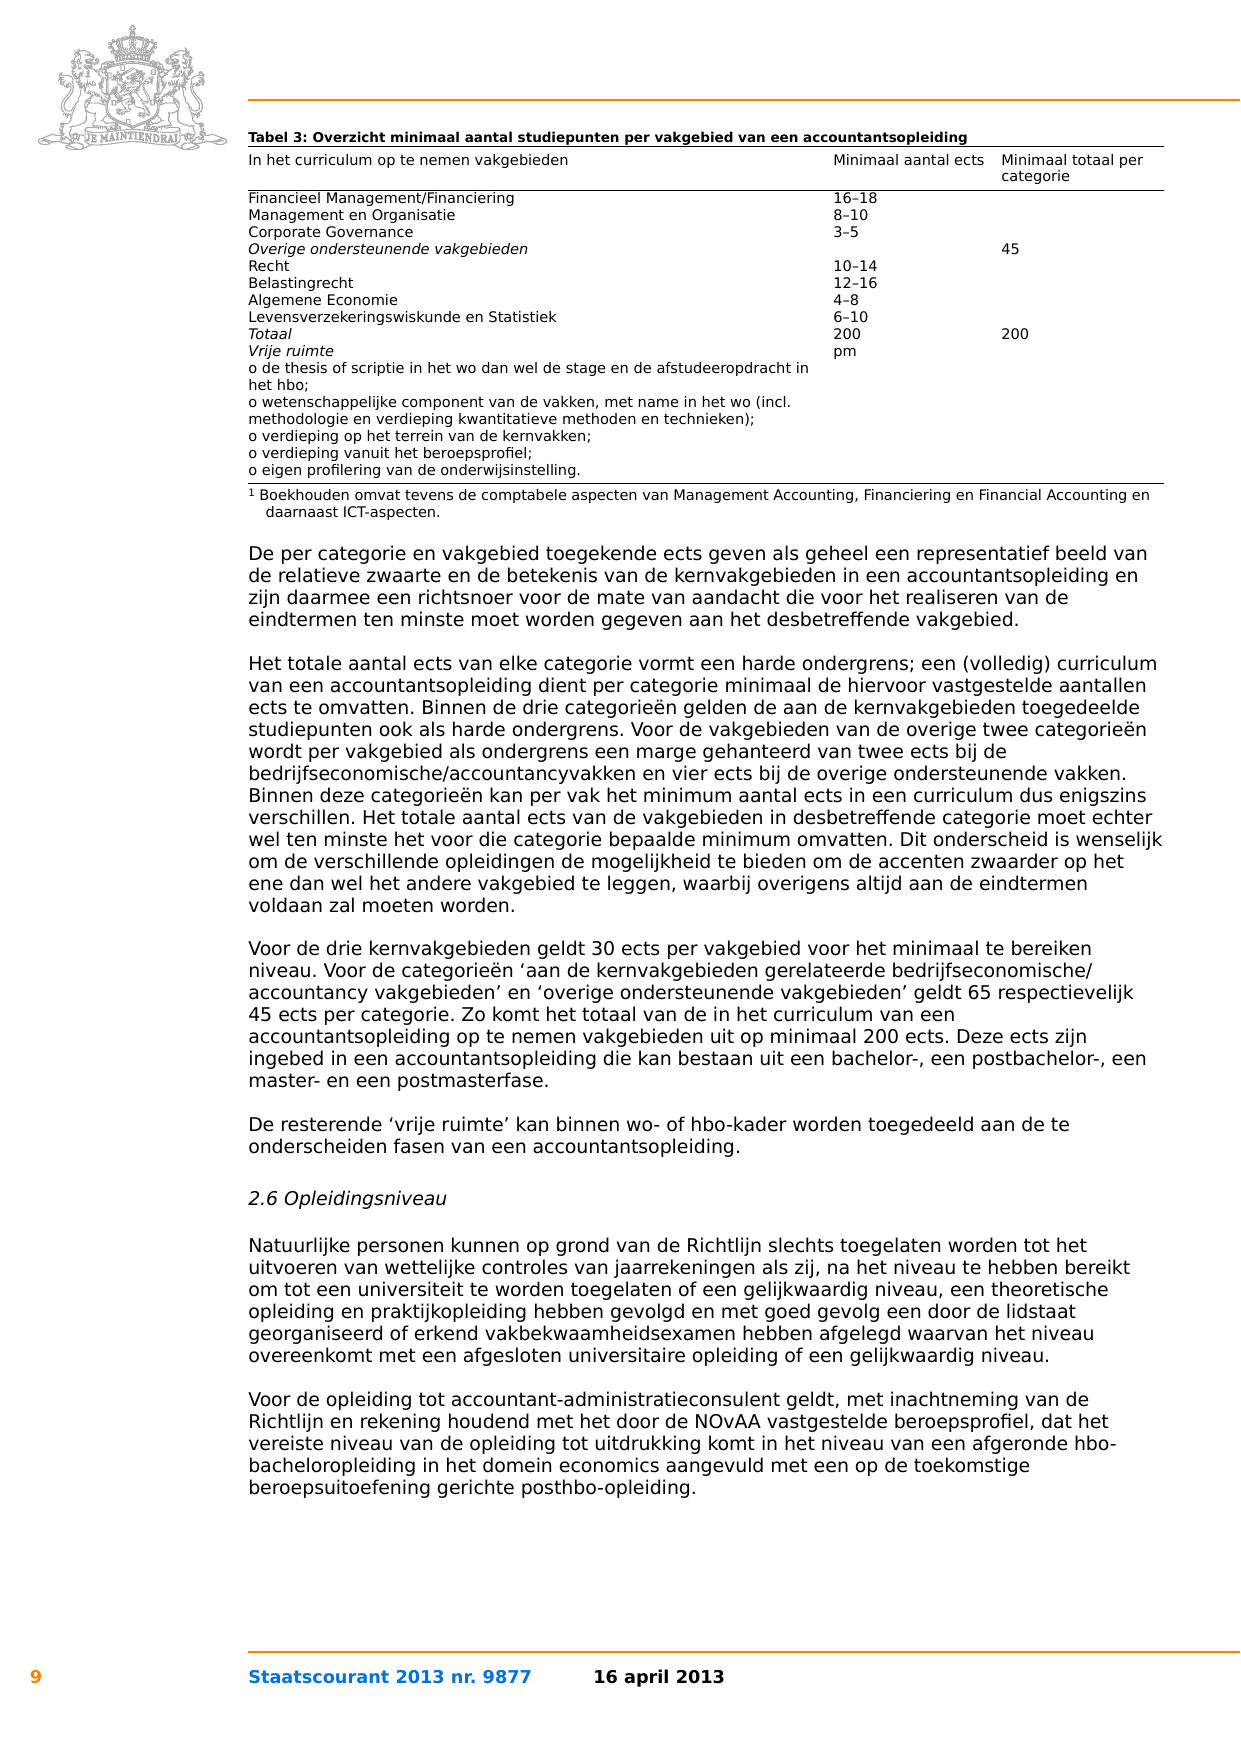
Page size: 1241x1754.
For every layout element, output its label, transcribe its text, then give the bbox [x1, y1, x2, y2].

text Voor de drie kernvakgebieden geldt 30 ects per vakgebied voor het minimaal te bereiken niveau. Voor de categorieën ‘aan de kernvakgebieden gerelateerde bedrijfseconomische/ accountancy vakgebieden’ en ‘overige ondersteunende vakgebieden’ geldt 65 respectievelijk 45 ects per categorie. Zo komt het totaal van de in het curriculum van een accountantsopleiding op te nemen vakgebieden uit op minimaal 200 ects. Deze ects zijn ingebed in een accountantsopleiding die kan bestaan uit een bachelor-, een postbachelor-, een master- en een postmasterfase. [248, 938, 1163, 1092]
table_cell 10–14 12–16 4–8 6–10 [827, 258, 995, 326]
table_cell Recht Belastingrecht Algemene Economie Levensverzekeringswiskunde en Statistiek [248, 258, 827, 326]
picture [38, 25, 227, 150]
text Voor de opleiding tot accountant-administratieconsulent geldt, met inachtneming van de Richtlijn en rekening houdend met het door de NOvAA vastgestelde beroepsprofiel, dat het vereiste niveau van de opleiding tot uitdrukking komt in het niveau van een afgeronde hbo-bacheloropleiding in het domein economics aangevuld met een op de toekomstige beroepsuitoefening gerichte posthbo-opleiding. [248, 1389, 1163, 1499]
table_cell 200 [827, 326, 995, 343]
table_cell Financieel Management/Financiering Management en Organisatie Corporate Governance [248, 191, 827, 241]
table_header Tabel 3: Overzicht minimaal aantal studiepunten per vakgebied van een accountantsopleiding [248, 130, 1163, 146]
text De per categorie en vakgebied toegekende ects geven als geheel een representatief beeld van de relatieve zwaarte en de betekenis van de kernvakgebieden in een accountantsopleiding en zijn daarmee een richtsnoer voor de mate van aandacht die voor het realiseren van de eindtermen ten minste moet worden gegeven aan het desbetreffende vakgebied. [248, 543, 1163, 631]
text Het totale aantal ects van elke categorie vormt een harde ondergrens; een (volledig) curriculum van een accountantsopleiding dient per categorie minimaal de hiervoor vastgestelde aantallen ects te omvatten. Binnen de drie categorieën gelden de aan de kernvakgebieden toegedeelde studiepunten ook als harde ondergrens. Voor de vakgebieden van de overige twee categorieën wordt per vakgebied als ondergrens een marge gehanteerd van twee ects bij de bedrijfseconomische/accountancyvakken en vier ects bij de overige ondersteunende vakken. Binnen deze categorieën kan per vak het minimum aantal ects in een curriculum dus enigszins verschillen. Het totale aantal ects van de vakgebieden in desbetreffende categorie moet echter wel ten minste het voor die categorie bepaalde minimum omvatten. Dit onderscheid is wenselijk om de verschillende opleidingen de mogelijkheid te bieden om de accenten zwaarder op het ene dan wel het andere vakgebied te leggen, waarbij overigens altijd aan de eindtermen voldaan zal moeten worden. [248, 653, 1163, 916]
table_cell 1 Boekhouden omvat tevens de comptabele aspecten van Management Accounting, Financiering en Financial Accounting en daarnaast ICT-aspecten. [248, 484, 1163, 521]
table_cell [827, 241, 995, 258]
text De resterende ‘vrije ruimte’ kan binnen wo- of hbo-kader worden toegedeeld aan de te onderscheiden fasen van een accountantsopleiding. [248, 1114, 1163, 1158]
table_cell Vrije ruimte o de thesis of scriptie in het wo dan wel de stage en de afstudeeropdracht in het hbo; o wetenschappelijke component van de vakken, met name in het wo (incl. methodologie en verdieping kwantitatieve methoden en technieken); o verdieping op het terrein van de kernvakken; o verdieping vanuit het beroepsprofiel; o eigen profilering van de onderwijsinstelling. [248, 343, 827, 483]
text Natuurlijke personen kunnen op grond van de Richtlijn slechts toegelaten worden tot het uitvoeren van wettelijke controles van jaarrekeningen als zij, na het niveau te hebben bereikt om tot een universiteit te worden toegelaten of een gelijkwaardig niveau, een theoretische opleiding en praktijkopleiding hebben gevolgd en met goed gevolg een door de lidstaat georganiseerd of erkend vakbekwaamheidsexamen hebben afgelegd waarvan het niveau overeenkomt met een afgesloten universitaire opleiding of een gelijkwaardig niveau. [248, 1235, 1163, 1367]
table_cell [995, 191, 1163, 241]
table_cell [995, 258, 1163, 326]
table_cell In het curriculum op te nemen vakgebieden [248, 147, 827, 190]
table_cell 45 [995, 241, 1163, 258]
table_cell Totaal [248, 326, 827, 343]
table_cell pm [827, 343, 995, 483]
table_cell Minimaal totaal per categorie [995, 147, 1163, 190]
table_cell 16–18 8–10 3–5 [827, 191, 995, 241]
table_cell Overige ondersteunende vakgebieden [248, 241, 827, 258]
subtitle 2.6 Opleidingsniveau [248, 1188, 1163, 1210]
table_cell 200 [995, 326, 1163, 343]
table_cell [995, 343, 1163, 483]
table_cell Minimaal aantal ects [827, 147, 995, 190]
